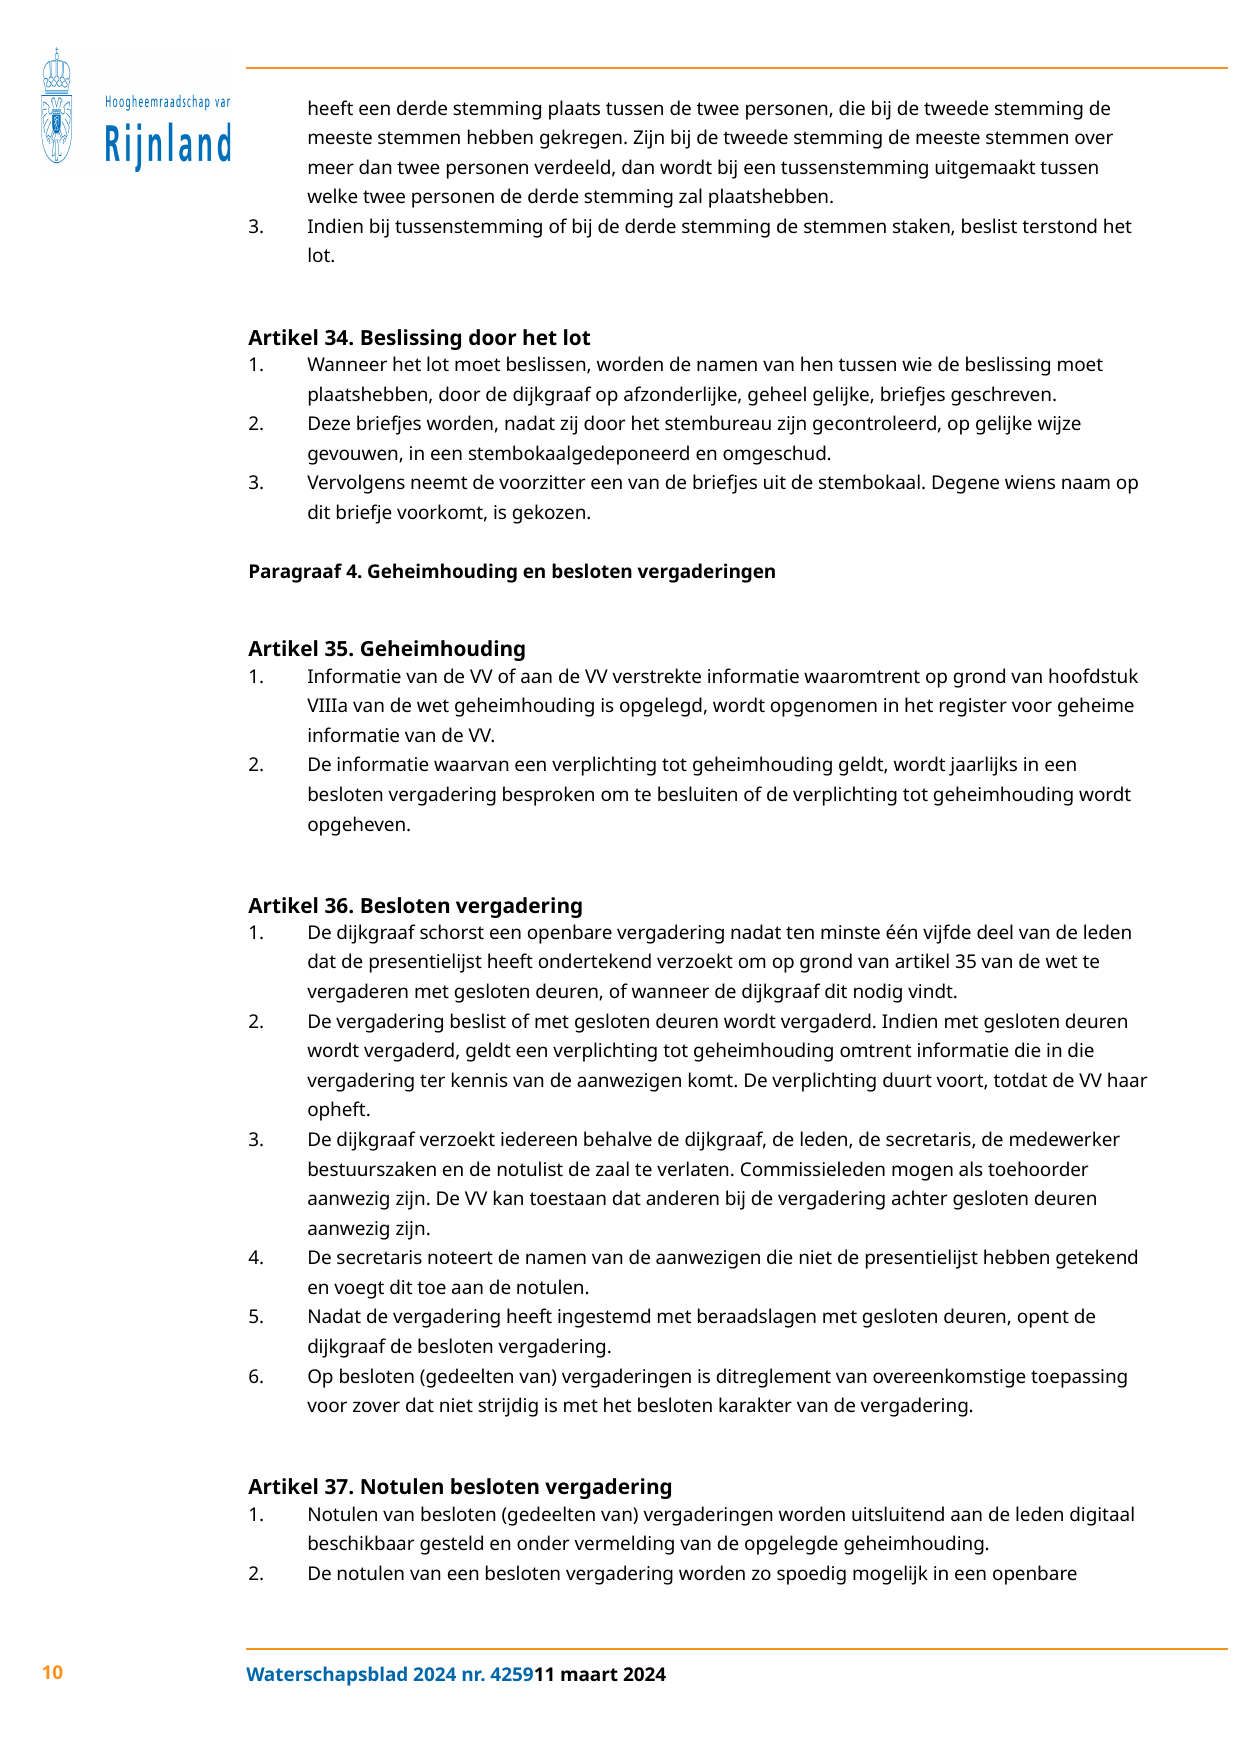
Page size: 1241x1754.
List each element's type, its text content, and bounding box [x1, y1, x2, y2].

list De notulen van een besloten vergadering worden zo spoedig mogelijk in een openbare [248, 1560, 1152, 1586]
list De vergadering beslist of met gesloten deuren wordt vergaderd. Indien met gesloten deuren wordt vergaderd, geldt een verplichting tot geheimhouding omtrent informatie die in die vergadering ter kennis van de aanwezigen komt. De verplichting duurt voort, totdat de VV haar opheft. [248, 1008, 1152, 1122]
list Deze briefjes worden, nadat zij door het stembureau zijn gecontroleerd, op gelijke wijze gevouwen, in een stembokaalgedeponeerd en omgeschud. [248, 410, 1152, 466]
list Indien bij tussenstemming of bij de derde stemming de stemmen staken, beslist terstond het lot. [248, 213, 1152, 268]
text Artikel 36. Besloten vergadering [248, 891, 1152, 919]
list De dijkgraaf verzoekt iedereen behalve de dijkgraaf, de leden, de secretaris, de medewerker bestuurszaken en de notulist de zaal te verlaten. Commissieleden mogen als toehoorder aanwezig zijn. De VV kan toestaan dat anderen bij de vergadering achter gesloten deuren aanwezig zijn. [248, 1126, 1152, 1241]
text Artikel 37. Notulen besloten vergadering [248, 1472, 1152, 1501]
picture [41, 47, 231, 172]
text Artikel 35. Geheimhouding [248, 634, 1152, 663]
list Op besloten (gedeelten van) vergaderingen is ditreglement van overeenkomstige toepassing voor zover dat niet strijdig is met het besloten karakter van de vergadering. [248, 1363, 1152, 1418]
list Nadat de vergadering heeft ingestemd met beraadslagen met gesloten deuren, opent de dijkgraaf de besloten vergadering. [248, 1304, 1152, 1359]
list Notulen van besloten (gedeelten van) vergaderingen worden uitsluitend aan de leden digitaal beschikbaar gesteld en onder vermelding van de opgelegde geheimhouding. [248, 1501, 1152, 1556]
list Vervolgens neemt de voorzitter een van de briefjes uit de stembokaal. Degene wiens naam op dit briefje voorkomt, is gekozen. [248, 469, 1152, 525]
list heeft een derde stemming plaats tussen de twee personen, die bij de tweede stemming de meeste stemmen hebben gekregen. Zijn bij de tweede stemming de meeste stemmen over meer dan twee personen verdeeld, dan wordt bij een tussenstemming uitgemaakt tussen welke twee personen de derde stemming zal plaatshebben. [248, 95, 1152, 209]
text Paragraaf 4. Geheimhouding en besloten vergaderingen [248, 558, 1152, 584]
list Wanneer het lot moet beslissen, worden de namen van hen tussen wie de beslissing moet plaatshebben, door de dijkgraaf op afzonderlijke, geheel gelijke, briefjes geschreven. [248, 351, 1152, 406]
list De informatie waarvan een verplichting tot geheimhouding geldt, wordt jaarlijks in een besloten vergadering besproken om te besluiten of de verplichting tot geheimhouding wordt opgeheven. [248, 752, 1152, 836]
list Informatie van de VV of aan de VV verstrekte informatie waaromtrent op grond van hoofdstuk VIIIa van de wet geheimhouding is opgelegd, wordt opgenomen in het register voor geheime informatie van de VV. [248, 663, 1152, 748]
list De secretaris noteert de namen van de aanwezigen die niet de presentielijst hebben getekend en voegt dit toe aan de notulen. [248, 1244, 1152, 1300]
text Artikel 34. Beslissing door het lot [248, 323, 1152, 351]
list De dijkgraaf schorst een openbare vergadering nadat ten minste één vijfde deel van de leden dat de presentielijst heeft ondertekend verzoekt om op grond van artikel 35 van de wet te vergaderen met gesloten deuren, of wanneer de dijkgraaf dit nodig vindt. [248, 919, 1152, 1004]
